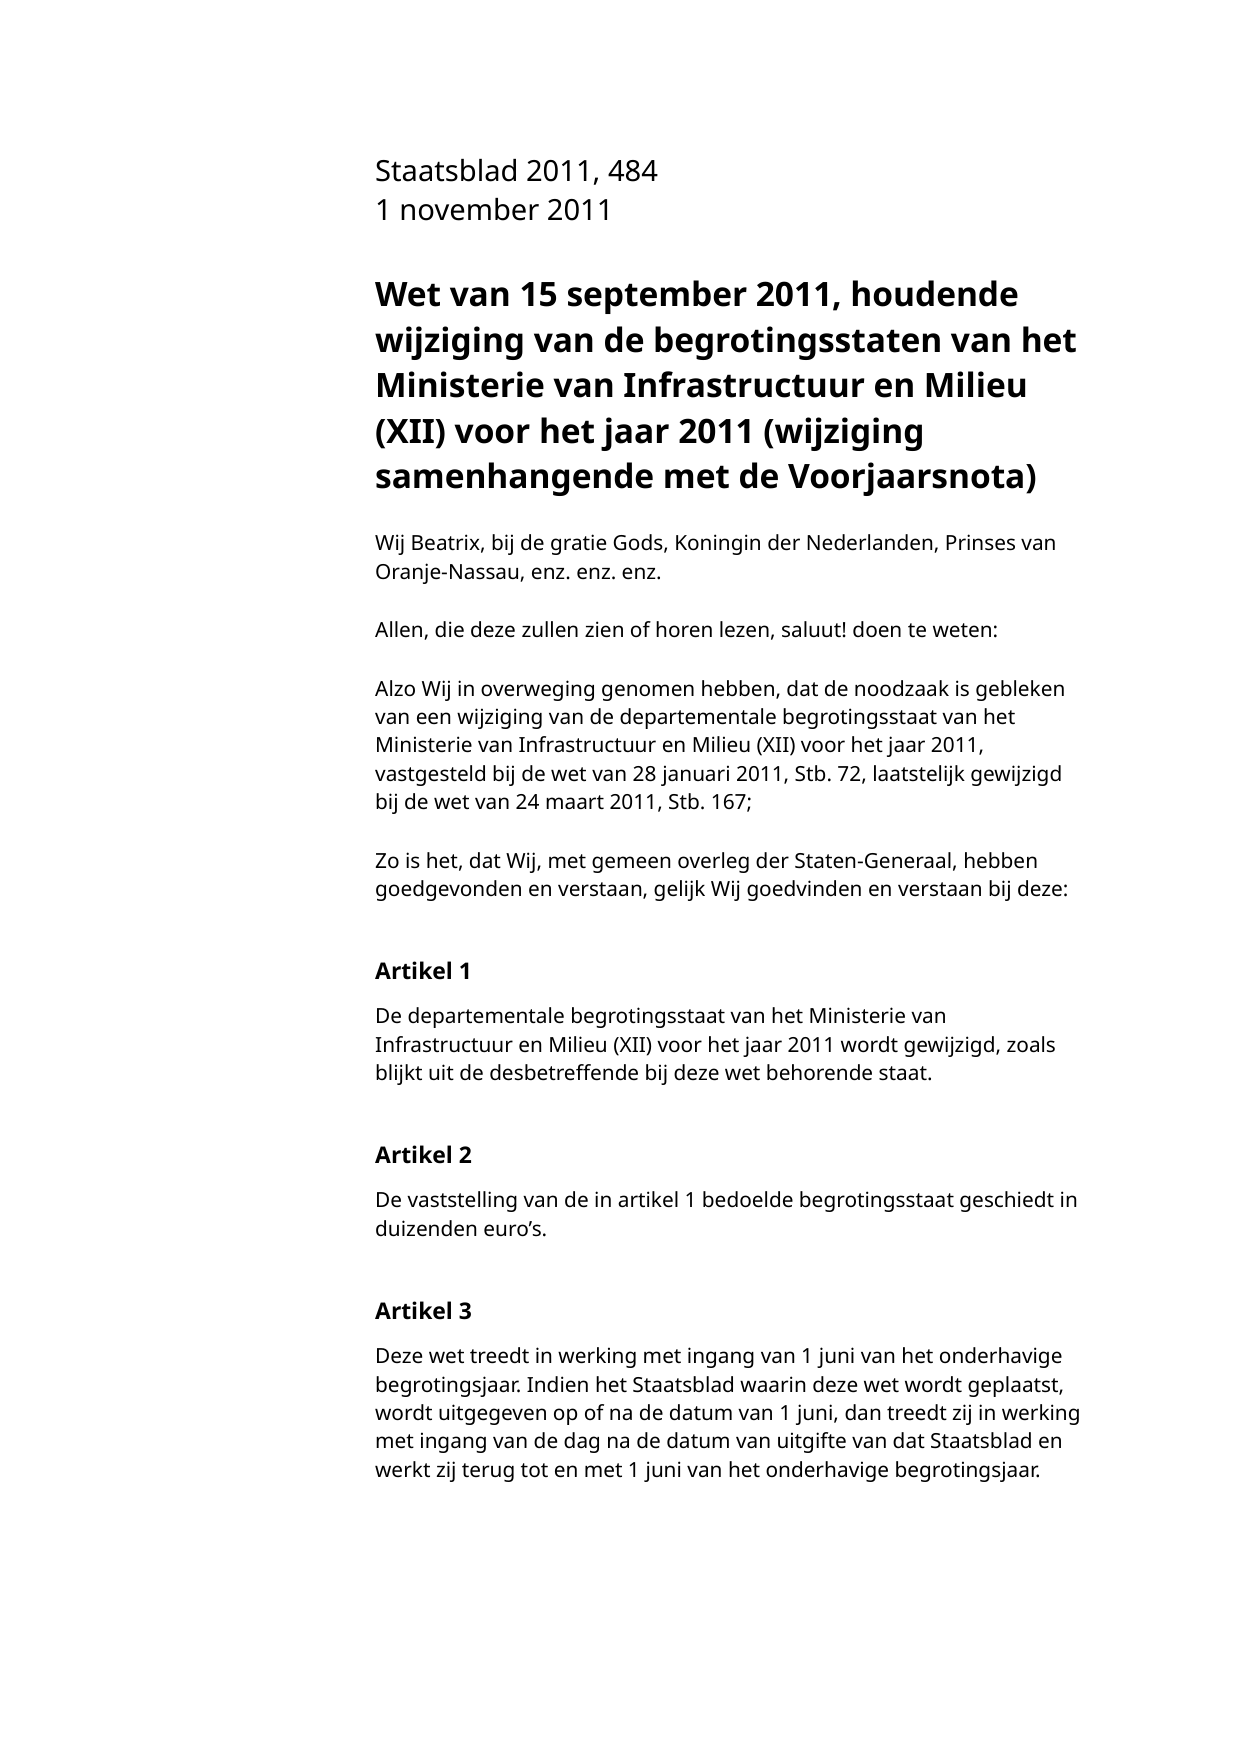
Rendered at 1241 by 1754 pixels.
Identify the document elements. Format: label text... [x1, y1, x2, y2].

subtitle Artikel 1 [375, 955, 1090, 987]
text De departementale begrotingsstaat van het Ministerie van Infrastructuur en Milieu (XII) voor het jaar 2011 wordt gewijzigd, zoals blijkt uit de desbetreffende bij deze wet behorende staat. [375, 1002, 1090, 1087]
subtitle Wet van 15 september 2011, houdende wijziging van de begrotingsstaten van het Ministerie van Infrastructuur en Milieu (XII) voor het jaar 2011 (wijziging samenhangende met de Voorjaarsnota) [375, 271, 1090, 498]
text Deze wet treedt in werking met ingang van 1 juni van het onderhavige begrotingsjaar. Indien het Staatsblad waarin deze wet wordt geplaatst, wordt uitgegeven op of na de datum van 1 juni, dan treedt zij in werking met ingang van de dag na de datum van uitgifte van dat Staatsblad en werkt zij terug tot en met 1 juni van het onderhavige begrotingsjaar. [375, 1341, 1090, 1483]
text Allen, die deze zullen zien of horen lezen, saluut! doen te weten: [375, 615, 1090, 644]
text Alzo Wij in overweging genomen hebben, dat de noodzaak is gebleken van een wijziging van de departementale begrotingsstaat van het Ministerie van Infrastructuur en Milieu (XII) voor het jaar 2011, vastgesteld bij de wet van 28 januari 2011, Stb. 72, laatstelijk gewijzigd bij de wet van 24 maart 2011, Stb. 167; [375, 674, 1090, 816]
text 1 november 2011 [375, 190, 1090, 229]
text Zo is het, dat Wij, met gemeen overleg der Staten-Generaal, hebben goedgevonden en verstaan, gelijk Wij goedvinden en verstaan bij deze: [375, 846, 1090, 903]
text Staatsblad 2011, 484 [375, 150, 1090, 190]
subtitle Artikel 2 [375, 1139, 1090, 1171]
text De vaststelling van de in artikel 1 bedoelde begrotingsstaat geschiedt in duizenden euro’s. [375, 1186, 1090, 1242]
subtitle Artikel 3 [375, 1295, 1090, 1326]
text Wij Beatrix, bij de gratie Gods, Koningin der Nederlanden, Prinses van Oranje-Nassau, enz. enz. enz. [375, 528, 1090, 585]
